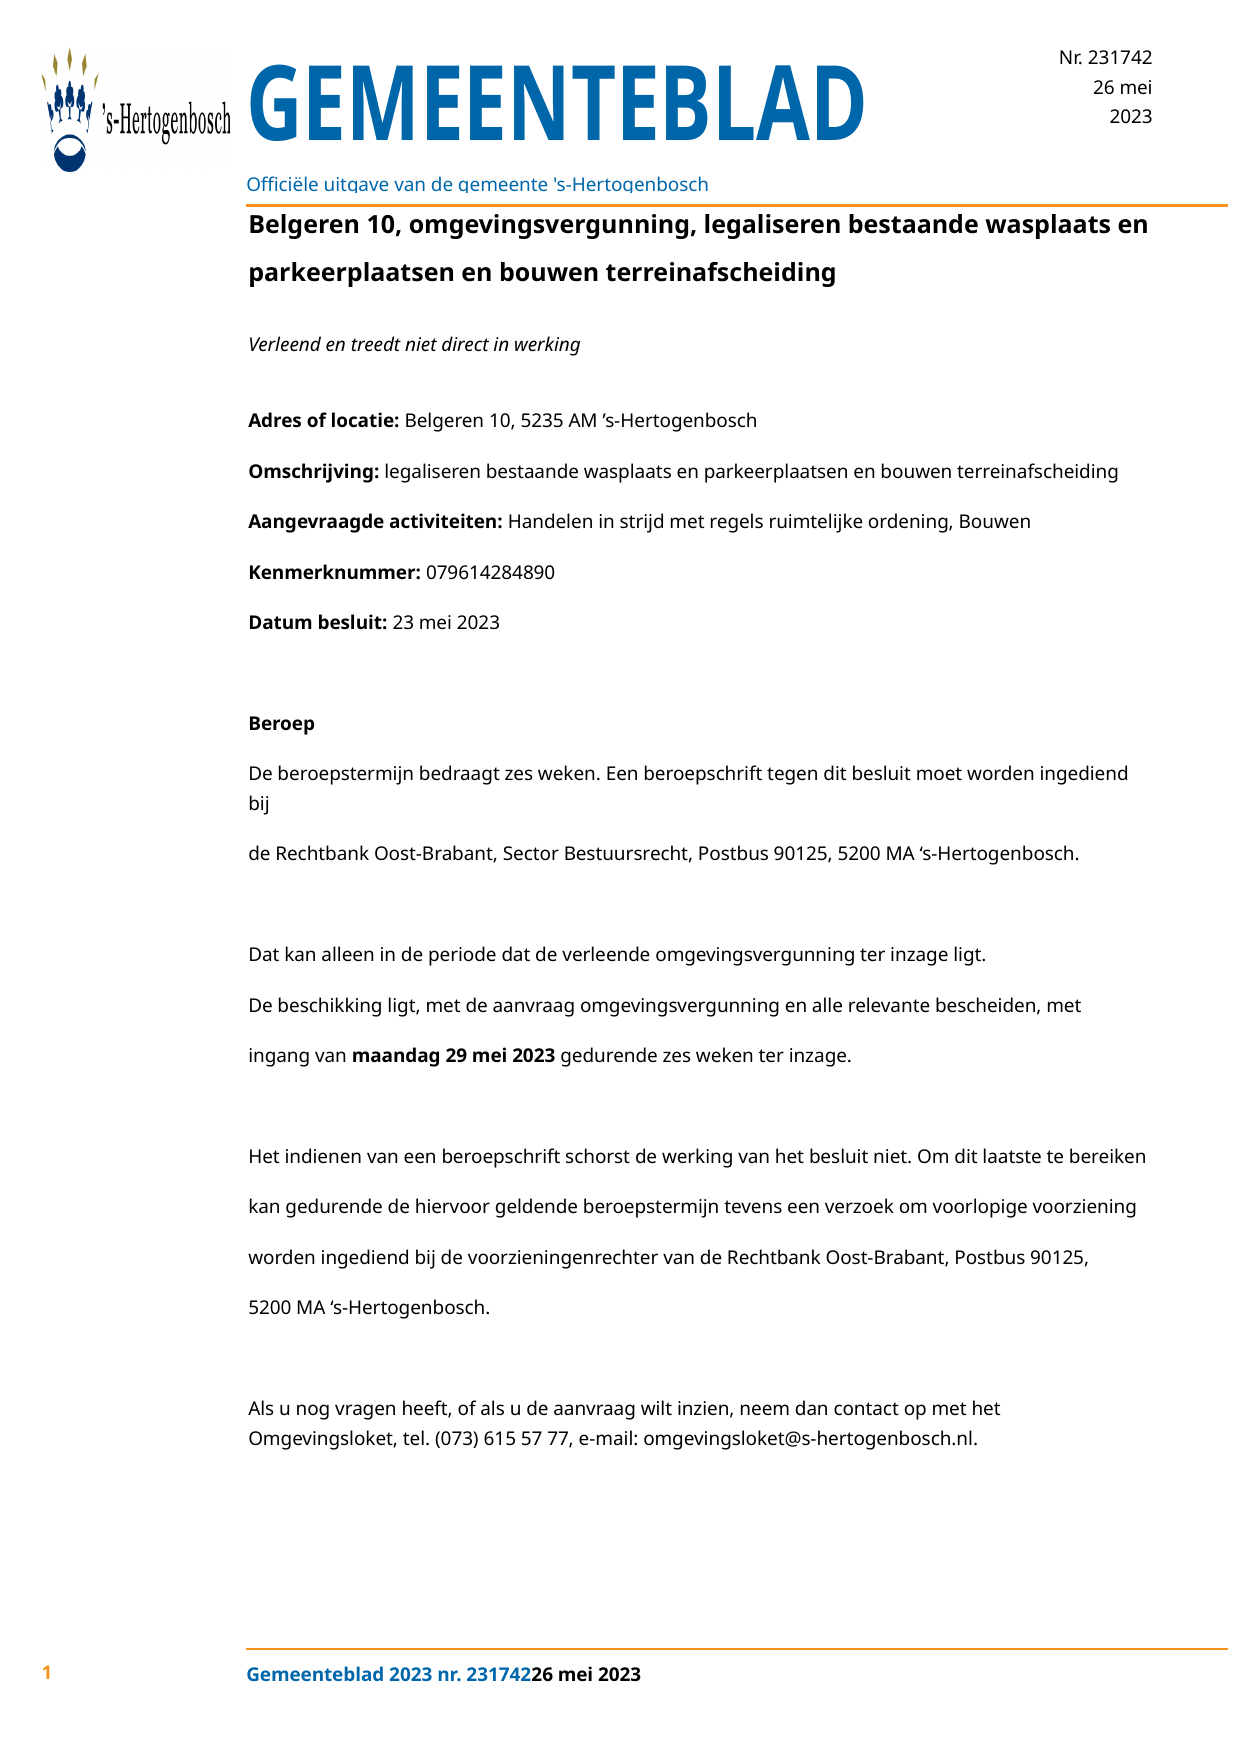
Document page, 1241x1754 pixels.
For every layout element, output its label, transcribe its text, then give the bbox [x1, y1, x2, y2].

text 5200 MA ‘s-Hertogenbosch. [248, 1294, 1152, 1320]
text ingang van maandag 29 mei 2023 gedurende zes weken ter inzage. [248, 1042, 1152, 1068]
text Omschrijving: legaliseren bestaande wasplaats en parkeerplaatsen en bouwen terreinafscheiding [248, 458, 1152, 484]
text Beroep [248, 710, 1152, 736]
text Belgeren 10, omgevingsvergunning, legaliseren bestaande wasplaats en parkeerplaatsen en bouwen terreinafscheiding [248, 207, 1152, 288]
text Aangevraagde activiteiten: Handelen in strijd met regels ruimtelijke ordening, Bouwen [248, 508, 1152, 534]
text Datum besluit: 23 mei 2023 [248, 609, 1152, 635]
text worden ingediend bij de voorzieningenrechter van de Rechtbank Oost-Brabant, Postbus 90125, [248, 1244, 1152, 1269]
text kan gedurende de hiervoor geldende beroepstermijn tevens een verzoek om voorlopige voorziening [248, 1193, 1152, 1219]
text De beroepstermijn bedraagt zes weken. Een beroepschrift tegen dit besluit moet worden ingediend bij [248, 761, 1152, 816]
text Verleend en treedt niet direct in werking [248, 331, 1152, 357]
text Adres of locatie: Belgeren 10, 5235 AM ’s-Hertogenbosch [248, 408, 1152, 433]
text Kenmerknummer: 079614284890 [248, 559, 1152, 584]
picture [41, 47, 231, 172]
text Dat kan alleen in de periode dat de verleende omgevingsvergunning ter inzage ligt. [248, 941, 1152, 967]
text de Rechtbank Oost-Brabant, Sector Bestuursrecht, Postbus 90125, 5200 MA ‘s-Hertogenbosch. [248, 841, 1152, 866]
text De beschikking ligt, met de aanvraag omgevingsvergunning en alle relevante bescheiden, met [248, 992, 1152, 1017]
text Als u nog vragen heeft, of als u de aanvraag wilt inzien, neem dan contact op met het Omgevingsloket, tel. (073) 615 57 77, e-mail: omgevingsloket@s-hertogenbosch.nl. [248, 1395, 1152, 1450]
text Het indienen van een beroepschrift schorst de werking van het besluit niet. Om dit laatste te bereiken [248, 1143, 1152, 1169]
